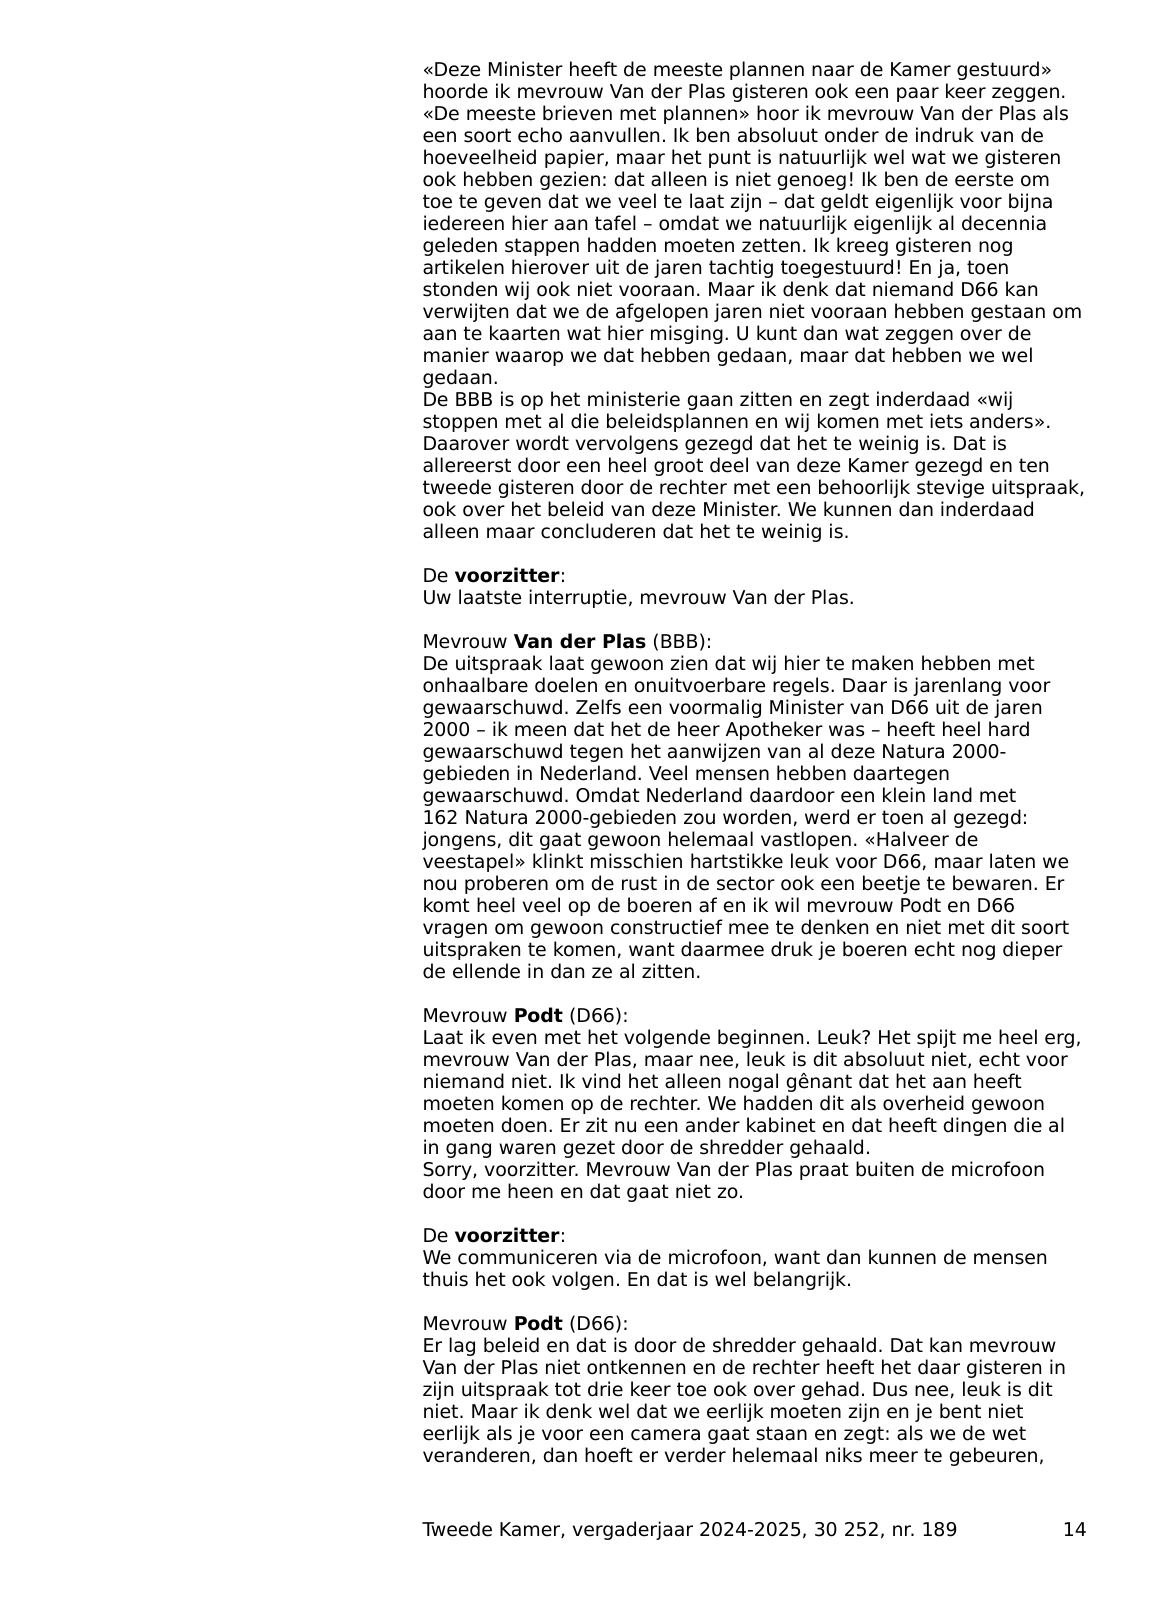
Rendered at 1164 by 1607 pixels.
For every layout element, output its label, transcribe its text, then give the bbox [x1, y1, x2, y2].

text Uw laatste interruptie, mevrouw Van der Plas. [422, 587, 1087, 609]
text De uitspraak laat gewoon zien dat wij hier te maken hebben met onhaalbare doelen en onuitvoerbare regels. Daar is jarenlang voor gewaarschuwd. Zelfs een voormalig Minister van D66 uit de jaren 2000 – ik meen dat het de heer Apotheker was – heeft heel hard gewaarschuwd tegen het aanwijzen van al deze Natura 2000-gebieden in Nederland. Veel mensen hebben daartegen gewaarschuwd. Omdat Nederland daardoor een klein land met 162 Natura 2000-gebieden zou worden, werd er toen al gezegd: jongens, dit gaat gewoon helemaal vastlopen. «Halveer de veestapel» klinkt misschien hartstikke leuk voor D66, maar laten we nou proberen om de rust in de sector ook een beetje te bewaren. Er komt heel veel op de boeren af en ik wil mevrouw Podt en D66 vragen om gewoon constructief mee te denken en niet met dit soort uitspraken te komen, want daarmee druk je boeren echt nog dieper de ellende in dan ze al zitten. [422, 653, 1087, 983]
text Mevrouw Podt (D66): [422, 1005, 1087, 1027]
text De voorzitter: [422, 565, 1087, 587]
text Mevrouw Podt (D66): [422, 1313, 1087, 1335]
text Mevrouw Van der Plas (BBB): [422, 631, 1087, 653]
text We communiceren via de microfoon, want dan kunnen de mensen thuis het ook volgen. En dat is wel belangrijk. [422, 1247, 1087, 1291]
text De voorzitter: [422, 1225, 1087, 1247]
text De BBB is op het ministerie gaan zitten en zegt inderdaad «wij stoppen met al die beleidsplannen en wij komen met iets anders». Daarover wordt vervolgens gezegd dat het te weinig is. Dat is allereerst door een heel groot deel van deze Kamer gezegd en ten tweede gisteren door de rechter met een behoorlijk stevige uitspraak, ook over het beleid van deze Minister. We kunnen dan inderdaad alleen maar concluderen dat het te weinig is. [422, 389, 1087, 543]
text Laat ik even met het volgende beginnen. Leuk? Het spijt me heel erg, mevrouw Van der Plas, maar nee, leuk is dit absoluut niet, echt voor niemand niet. Ik vind het alleen nogal gênant dat het aan heeft moeten komen op de rechter. We hadden dit als overheid gewoon moeten doen. Er zit nu een ander kabinet en dat heeft dingen die al in gang waren gezet door de shredder gehaald. [422, 1027, 1087, 1159]
text Sorry, voorzitter. Mevrouw Van der Plas praat buiten de microfoon door me heen en dat gaat niet zo. [422, 1159, 1087, 1203]
text «Deze Minister heeft de meeste plannen naar de Kamer gestuurd» hoorde ik mevrouw Van der Plas gisteren ook een paar keer zeggen. «De meeste brieven met plannen» hoor ik mevrouw Van der Plas als een soort echo aanvullen. Ik ben absoluut onder de indruk van de hoeveelheid papier, maar het punt is natuurlijk wel wat we gisteren ook hebben gezien: dat alleen is niet genoeg! Ik ben de eerste om toe te geven dat we veel te laat zijn – dat geldt eigenlijk voor bijna iedereen hier aan tafel – omdat we natuurlijk eigenlijk al decennia geleden stappen hadden moeten zetten. Ik kreeg gisteren nog artikelen hierover uit de jaren tachtig toegestuurd! En ja, toen stonden wij ook niet vooraan. Maar ik denk dat niemand D66 kan verwijten dat we de afgelopen jaren niet vooraan hebben gestaan om aan te kaarten wat hier misging. U kunt dan wat zeggen over de manier waarop we dat hebben gedaan, maar dat hebben we wel gedaan. [422, 59, 1087, 389]
text Er lag beleid en dat is door de shredder gehaald. Dat kan mevrouw Van der Plas niet ontkennen en de rechter heeft het daar gisteren in zijn uitspraak tot drie keer toe ook over gehad. Dus nee, leuk is dit niet. Maar ik denk wel dat we eerlijk moeten zijn en je bent niet eerlijk als je voor een camera gaat staan en zegt: als we de wet veranderen, dan hoeft er verder helemaal niks meer te gebeuren, [422, 1335, 1087, 1467]
